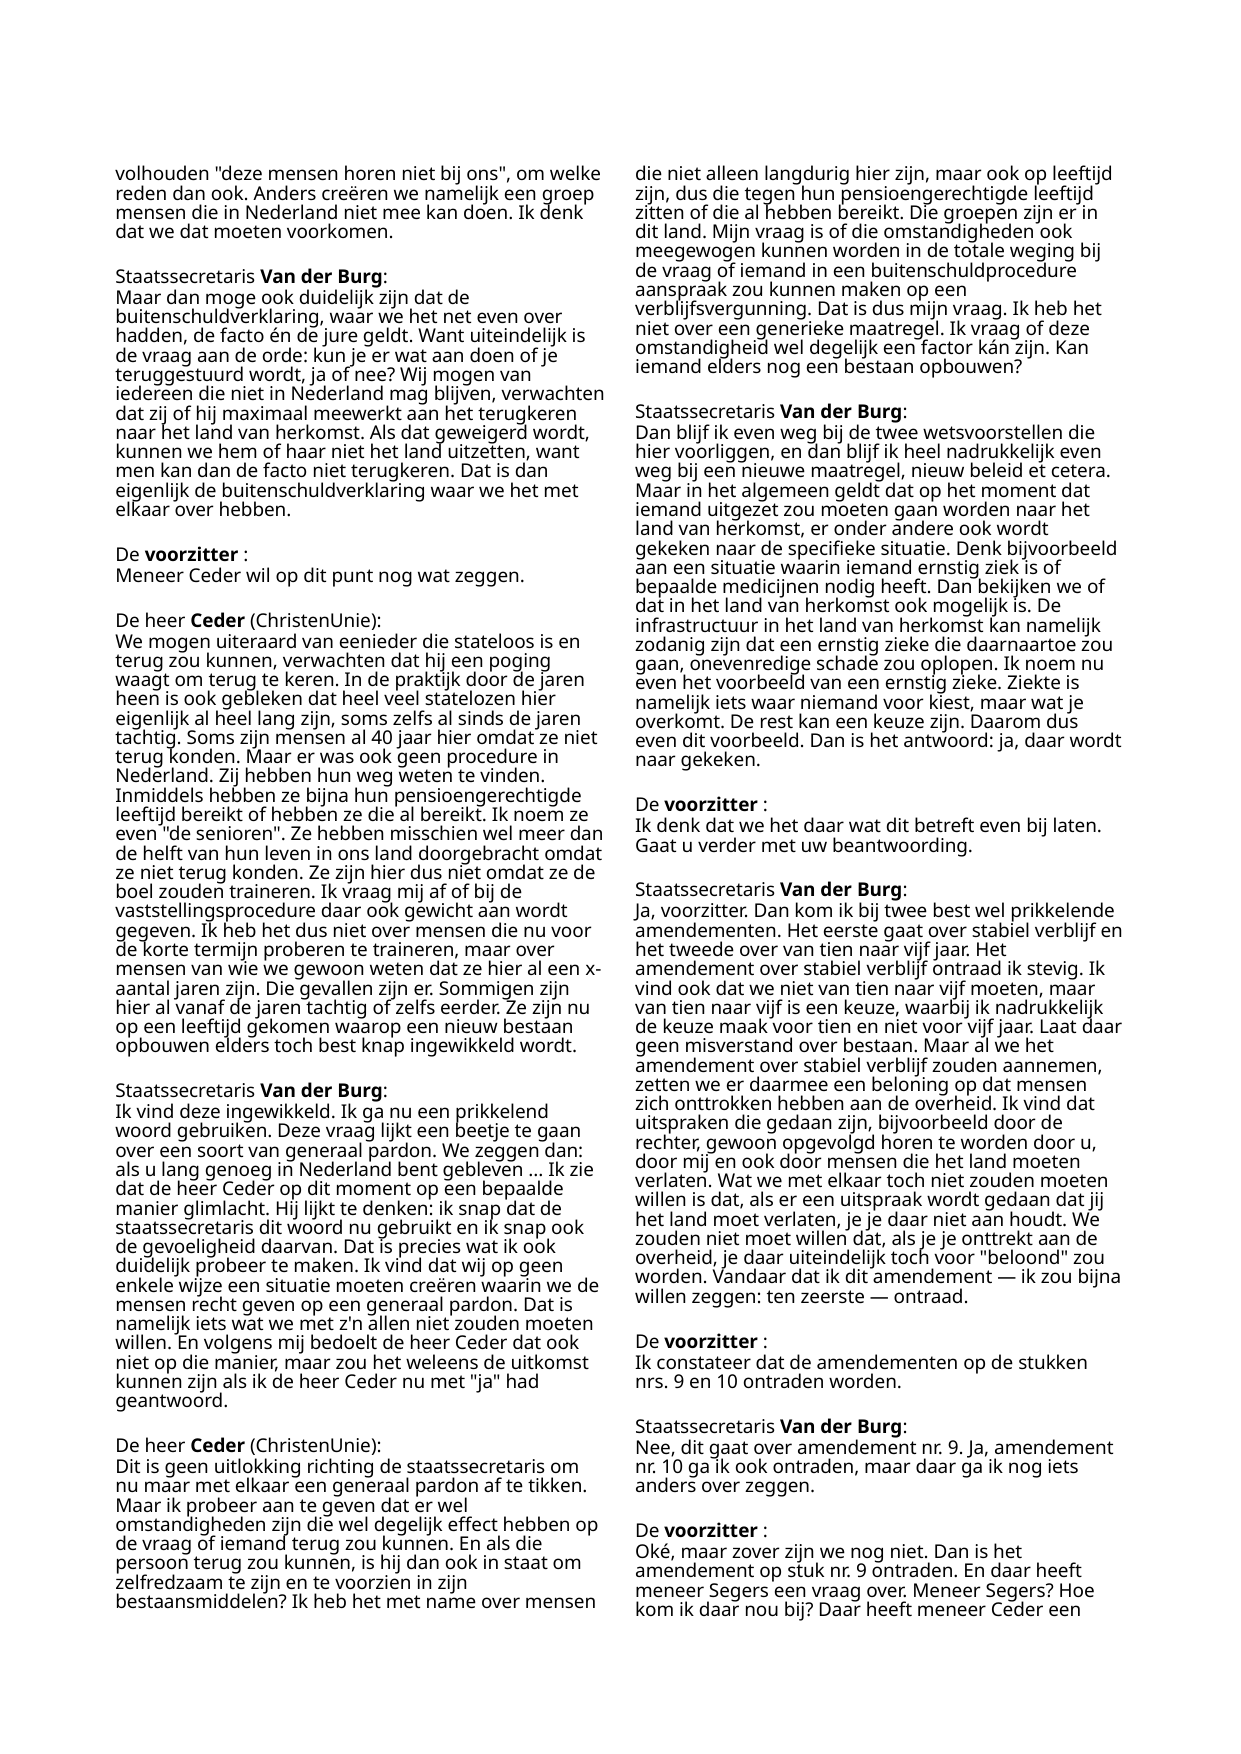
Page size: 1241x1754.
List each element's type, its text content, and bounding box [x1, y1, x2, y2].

text Staatssecretaris Van der Burg: [635, 877, 1125, 902]
text De heer Ceder (ChristenUnie): [115, 1432, 605, 1458]
text De voorzitter : [635, 1328, 1125, 1354]
text Staatssecretaris Van der Burg: [635, 1413, 1125, 1439]
text Staatssecretaris Van der Burg: [635, 398, 1125, 424]
text Staatssecretaris Van der Burg: [115, 1077, 605, 1103]
text die niet alleen langdurig hier zijn, maar ook op leeftijd zijn, dus die tegen hun pensioengerechtigde leeftijd zitten of die al hebben bereikt. Die groepen zijn er in dit land. Mijn vraag is of die omstandigheden ook meegewogen kunnen worden in de totale weging bij de vraag of iemand in een buitenschuldprocedure aanspraak zou kunnen maken op een verblijfsvergunning. Dat is dus mijn vraag. Ik heb het niet over een generieke maatregel. Ik vraag of deze omstandigheid wel degelijk een factor kán zijn. Kan iemand elders nog een bestaan opbouwen? [635, 165, 1125, 377]
text De voorzitter : [635, 792, 1125, 817]
text volhouden "deze mensen horen niet bij ons", om welke reden dan ook. Anders creëren we namelijk een groep mensen die in Nederland niet mee kan doen. Ik denk dat we dat moeten voorkomen. [115, 165, 605, 242]
text De voorzitter : [115, 541, 605, 567]
text Dan blijf ik even weg bij de twee wetsvoorstellen die hier voorliggen, en dan blijf ik heel nadrukkelijk even weg bij een nieuwe maatregel, nieuw beleid et cetera. Maar in het algemeen geldt dat op het moment dat iemand uitgezet zou moeten gaan worden naar het land van herkomst, er onder andere ook wordt gekeken naar de specifieke situatie. Denk bijvoorbeeld aan een situatie waarin iemand ernstig ziek is of bepaalde medicijnen nodig heeft. Dan bekijken we of dat in het land van herkomst ook mogelijk is. De infrastructuur in het land van herkomst kan namelijk zodanig zijn dat een ernstig zieke die daarnaartoe zou gaan, onevenredige schade zou oplopen. Ik noem nu even het voorbeeld van een ernstig zieke. Ziekte is namelijk iets waar niemand voor kiest, maar wat je overkomt. De rest kan een keuze zijn. Daarom dus even dit voorbeeld. Dan is het antwoord: ja, daar wordt naar gekeken. [635, 424, 1125, 771]
text Nee, dit gaat over amendement nr. 9. Ja, amendement nr. 10 ga ik ook ontraden, maar daar ga ik nog iets anders over zeggen. [635, 1439, 1125, 1497]
text Oké, maar zover zijn we nog niet. Dan is het amendement op stuk nr. 9 ontraden. En daar heeft meneer Segers een vraag over. Meneer Segers? Hoe kom ik daar nou bij? Daar heeft meneer Ceder een [635, 1543, 1125, 1620]
text We mogen uiteraard van eenieder die stateloos is en terug zou kunnen, verwachten dat hij een poging waagt om terug te keren. In de praktijk door de jaren heen is ook gebleken dat heel veel statelozen hier eigenlijk al heel lang zijn, soms zelfs al sinds de jaren tachtig. Soms zijn mensen al 40 jaar hier omdat ze niet terug konden. Maar er was ook geen procedure in Nederland. Zij hebben hun weg weten te vinden. Inmiddels hebben ze bijna hun pensioengerechtigde leeftijd bereikt of hebben ze die al bereikt. Ik noem ze even "de senioren". Ze hebben misschien wel meer dan de helft van hun leven in ons land doorgebracht omdat ze niet terug konden. Ze zijn hier dus niet omdat ze de boel zouden traineren. Ik vraag mij af of bij de vaststellingsprocedure daar ook gewicht aan wordt gegeven. Ik heb het dus niet over mensen die nu voor de korte termijn proberen te traineren, maar over mensen van wie we gewoon weten dat ze hier al een x-aantal jaren zijn. Die gevallen zijn er. Sommigen zijn hier al vanaf de jaren tachtig of zelfs eerder. Ze zijn nu op een leeftijd gekomen waarop een nieuw bestaan opbouwen elders toch best knap ingewikkeld wordt. [115, 633, 605, 1057]
text Ja, voorzitter. Dan kom ik bij twee best wel prikkelende amendementen. Het eerste gaat over stabiel verblijf en het tweede over van tien naar vijf jaar. Het amendement over stabiel verblijf ontraad ik stevig. Ik vind ook dat we niet van tien naar vijf moeten, maar van tien naar vijf is een keuze, waarbij ik nadrukkelijk de keuze maak voor tien en niet voor vijf jaar. Laat daar geen misverstand over bestaan. Maar al we het amendement over stabiel verblijf zouden aannemen, zetten we er daarmee een beloning op dat mensen zich onttrokken hebben aan de overheid. Ik vind dat uitspraken die gedaan zijn, bijvoorbeeld door de rechter, gewoon opgevolgd horen te worden door u, door mij en ook door mensen die het land moeten verlaten. Wat we met elkaar toch niet zouden moeten willen is dat, als er een uitspraak wordt gedaan dat jij het land moet verlaten, je je daar niet aan houdt. We zouden niet moet willen dat, als je je onttrekt aan de overheid, je daar uiteindelijk toch voor "beloond" zou worden. Vandaar dat ik dit amendement — ik zou bijna willen zeggen: ten zeerste — ontraad. [635, 902, 1125, 1307]
text De voorzitter : [635, 1517, 1125, 1543]
text Ik denk dat we het daar wat dit betreft even bij laten. Gaat u verder met uw beantwoording. [635, 817, 1125, 856]
text Dit is geen uitlokking richting de staatssecretaris om nu maar met elkaar een generaal pardon af te tikken. Maar ik probeer aan te geven dat er wel omstandigheden zijn die wel degelijk effect hebben op de vraag of iemand terug zou kunnen. En als die persoon terug zou kunnen, is hij dan ook in staat om zelfredzaam te zijn en te voorzien in zijn bestaansmiddelen? Ik heb het met name over mensen [115, 1458, 605, 1612]
text Ik constateer dat de amendementen op de stukken nrs. 9 en 10 ontraden worden. [635, 1354, 1125, 1392]
text Ik vind deze ingewikkeld. Ik ga nu een prikkelend woord gebruiken. Deze vraag lijkt een beetje te gaan over een soort van generaal pardon. We zeggen dan: als u lang genoeg in Nederland bent gebleven ... Ik zie dat de heer Ceder op dit moment op een bepaalde manier glimlacht. Hij lijkt te denken: ik snap dat de staatssecretaris dit woord nu gebruikt en ik snap ook de gevoeligheid daarvan. Dat is precies wat ik ook duidelijk probeer te maken. Ik vind dat wij op geen enkele wijze een situatie moeten creëren waarin we de mensen recht geven op een generaal pardon. Dat is namelijk iets wat we met z'n allen niet zouden moeten willen. En volgens mij bedoelt de heer Ceder dat ook niet op die manier, maar zou het weleens de uitkomst kunnen zijn als ik de heer Ceder nu met "ja" had geantwoord. [115, 1103, 605, 1411]
text De heer Ceder (ChristenUnie): [115, 607, 605, 633]
text Staatssecretaris Van der Burg: [115, 263, 605, 289]
text Maar dan moge ook duidelijk zijn dat de buitenschuldverklaring, waar we het net even over hadden, de facto én de jure geldt. Want uiteindelijk is de vraag aan de orde: kun je er wat aan doen of je teruggestuurd wordt, ja of nee? Wij mogen van iedereen die niet in Nederland mag blijven, verwachten dat zij of hij maximaal meewerkt aan het terugkeren naar het land van herkomst. Als dat geweigerd wordt, kunnen we hem of haar niet het land uitzetten, want men kan dan de facto niet terugkeren. Dat is dan eigenlijk de buitenschuldverklaring waar we het met elkaar over hebben. [115, 289, 605, 520]
text Meneer Ceder wil op dit punt nog wat zeggen. [115, 567, 605, 586]
